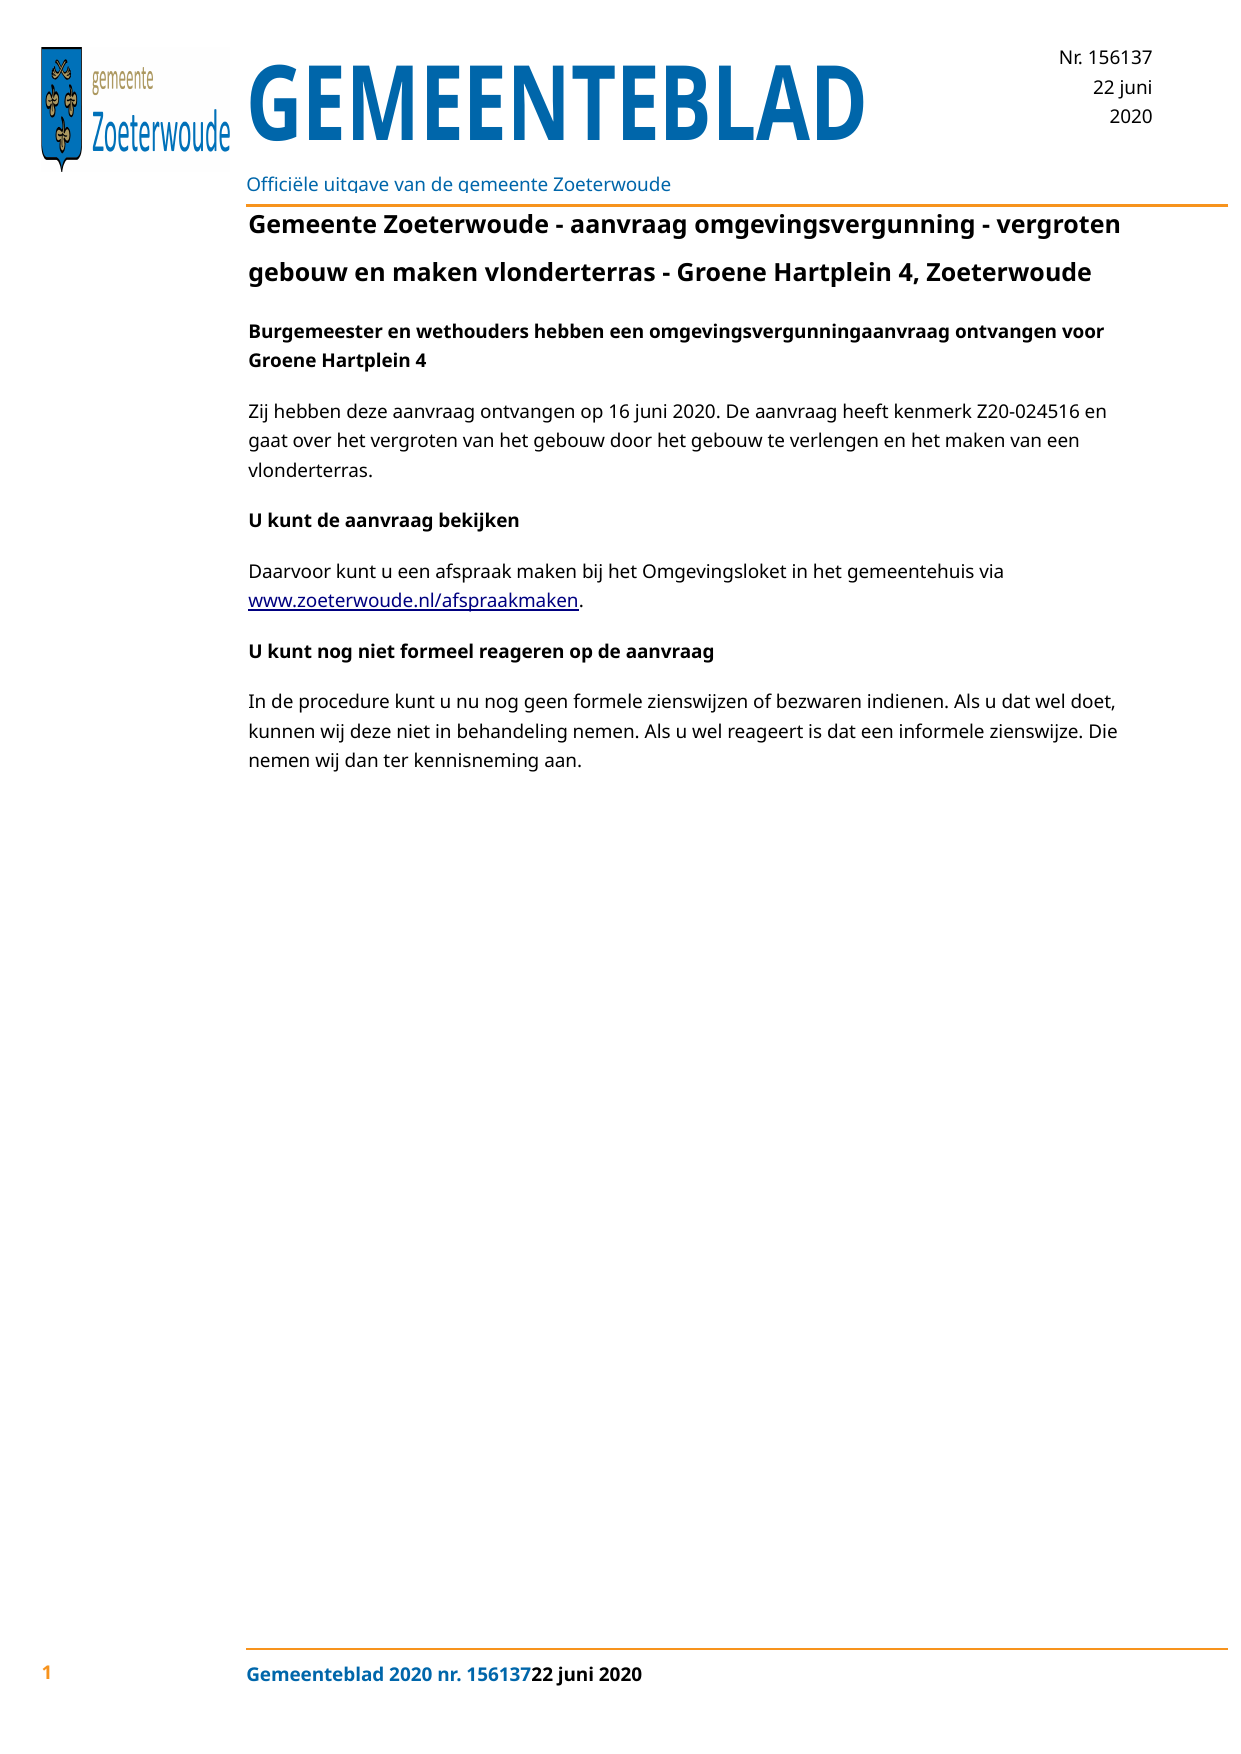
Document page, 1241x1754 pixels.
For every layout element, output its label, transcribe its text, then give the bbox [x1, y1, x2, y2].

text Burgemeester en wethouders hebben een omgevingsvergunningaanvraag ontvangen voor Groene Hartplein 4 [248, 318, 1152, 373]
text U kunt de aanvraag bekijken [248, 507, 1152, 533]
picture [41, 47, 231, 172]
text In de procedure kunt u nu nog geen formele zienswijzen of bezwaren indienen. Als u dat wel doet, kunnen wij deze niet in behandeling nemen. Als u wel reageert is dat een informele zienswijze. Die nemen wij dan ter kennisneming aan. [248, 688, 1152, 773]
text Daarvoor kunt u een afspraak maken bij het Omgevingsloket in het gemeentehuis via www.zoeterwoude.nl/afspraakmaken. [248, 558, 1152, 613]
text U kunt nog niet formeel reageren op de aanvraag [248, 638, 1152, 664]
text Gemeente Zoeterwoude - aanvraag omgevingsvergunning - vergroten gebouw en maken vlonderterras - Groene Hartplein 4, Zoeterwoude [248, 207, 1152, 288]
text Zij hebben deze aanvraag ontvangen op 16 juni 2020. De aanvraag heeft kenmerk Z20-024516 en gaat over het vergroten van het gebouw door het gebouw te verlengen en het maken van een vlonderterras. [248, 398, 1152, 483]
